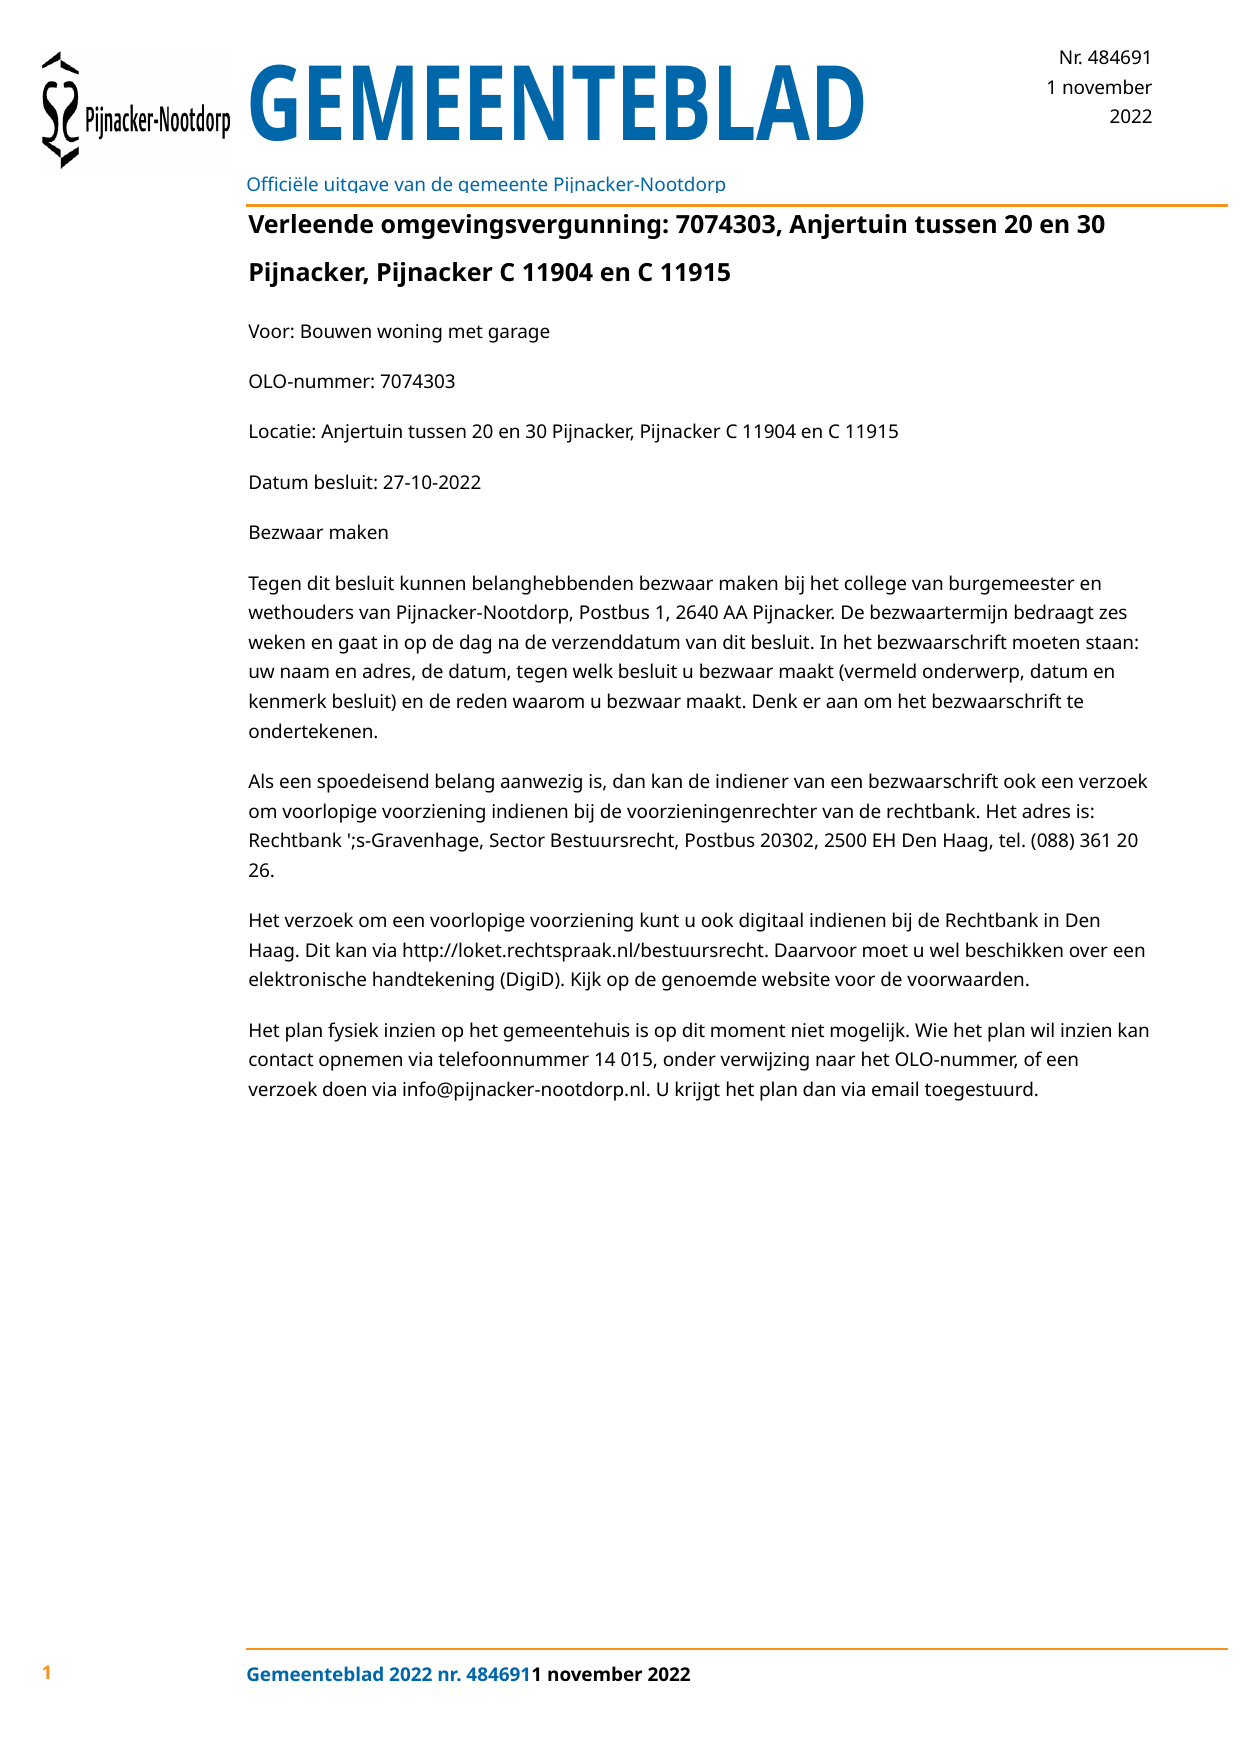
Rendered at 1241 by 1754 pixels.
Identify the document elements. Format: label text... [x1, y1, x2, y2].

text Verleende omgevingsvergunning: 7074303, Anjertuin tussen 20 en 30 Pijnacker, Pijnacker C 11904 en C 11915 [248, 207, 1152, 288]
text Het plan fysiek inzien op het gemeentehuis is op dit moment niet mogelijk. Wie het plan wil inzien kan contact opnemen via telefoonnummer 14 015, onder verwijzing naar het OLO-nummer, of een verzoek doen via info@pijnacker-nootdorp.nl. U krijgt het plan dan via email toegestuurd. [248, 1017, 1152, 1102]
text Datum besluit: 27-10-2022 [248, 469, 1152, 495]
text Het verzoek om een voorlopige voorziening kunt u ook digitaal indienen bij de Rechtbank in Den Haag. Dit kan via http://loket.rechtspraak.nl/bestuursrecht. Daarvoor moet u wel beschikken over een elektronische handtekening (DigiD). Kijk op de genoemde website voor de voorwaarden. [248, 907, 1152, 992]
text Locatie: Anjertuin tussen 20 en 30 Pijnacker, Pijnacker C 11904 en C 11915 [248, 419, 1152, 444]
text Voor: Bouwen woning met garage [248, 318, 1152, 344]
text Tegen dit besluit kunnen belanghebbenden bezwaar maken bij het college van burgemeester en wethouders van Pijnacker-Nootdorp, Postbus 1, 2640 AA Pijnacker. De bezwaartermijn bedraagt zes weken en gaat in op de dag na de verzenddatum van dit besluit. In het bezwaarschrift moeten staan: uw naam en adres, de datum, tegen welk besluit u bezwaar maakt (vermeld onderwerp, datum en kenmerk besluit) en de reden waarom u bezwaar maakt. Denk er aan om het bezwaarschrift te ondertekenen. [248, 570, 1152, 744]
text Bezwaar maken [248, 519, 1152, 545]
text OLO-nummer: 7074303 [248, 368, 1152, 394]
picture [41, 47, 231, 172]
text Als een spoedeisend belang aanwezig is, dan kan de indiener van een bezwaarschrift ook een verzoek om voorlopige voorziening indienen bij de voorzieningenrechter van de rechtbank. Het adres is: Rechtbank ';s-Gravenhage, Sector Bestuursrecht, Postbus 20302, 2500 EH Den Haag, tel. (088) 361 20 26. [248, 768, 1152, 883]
